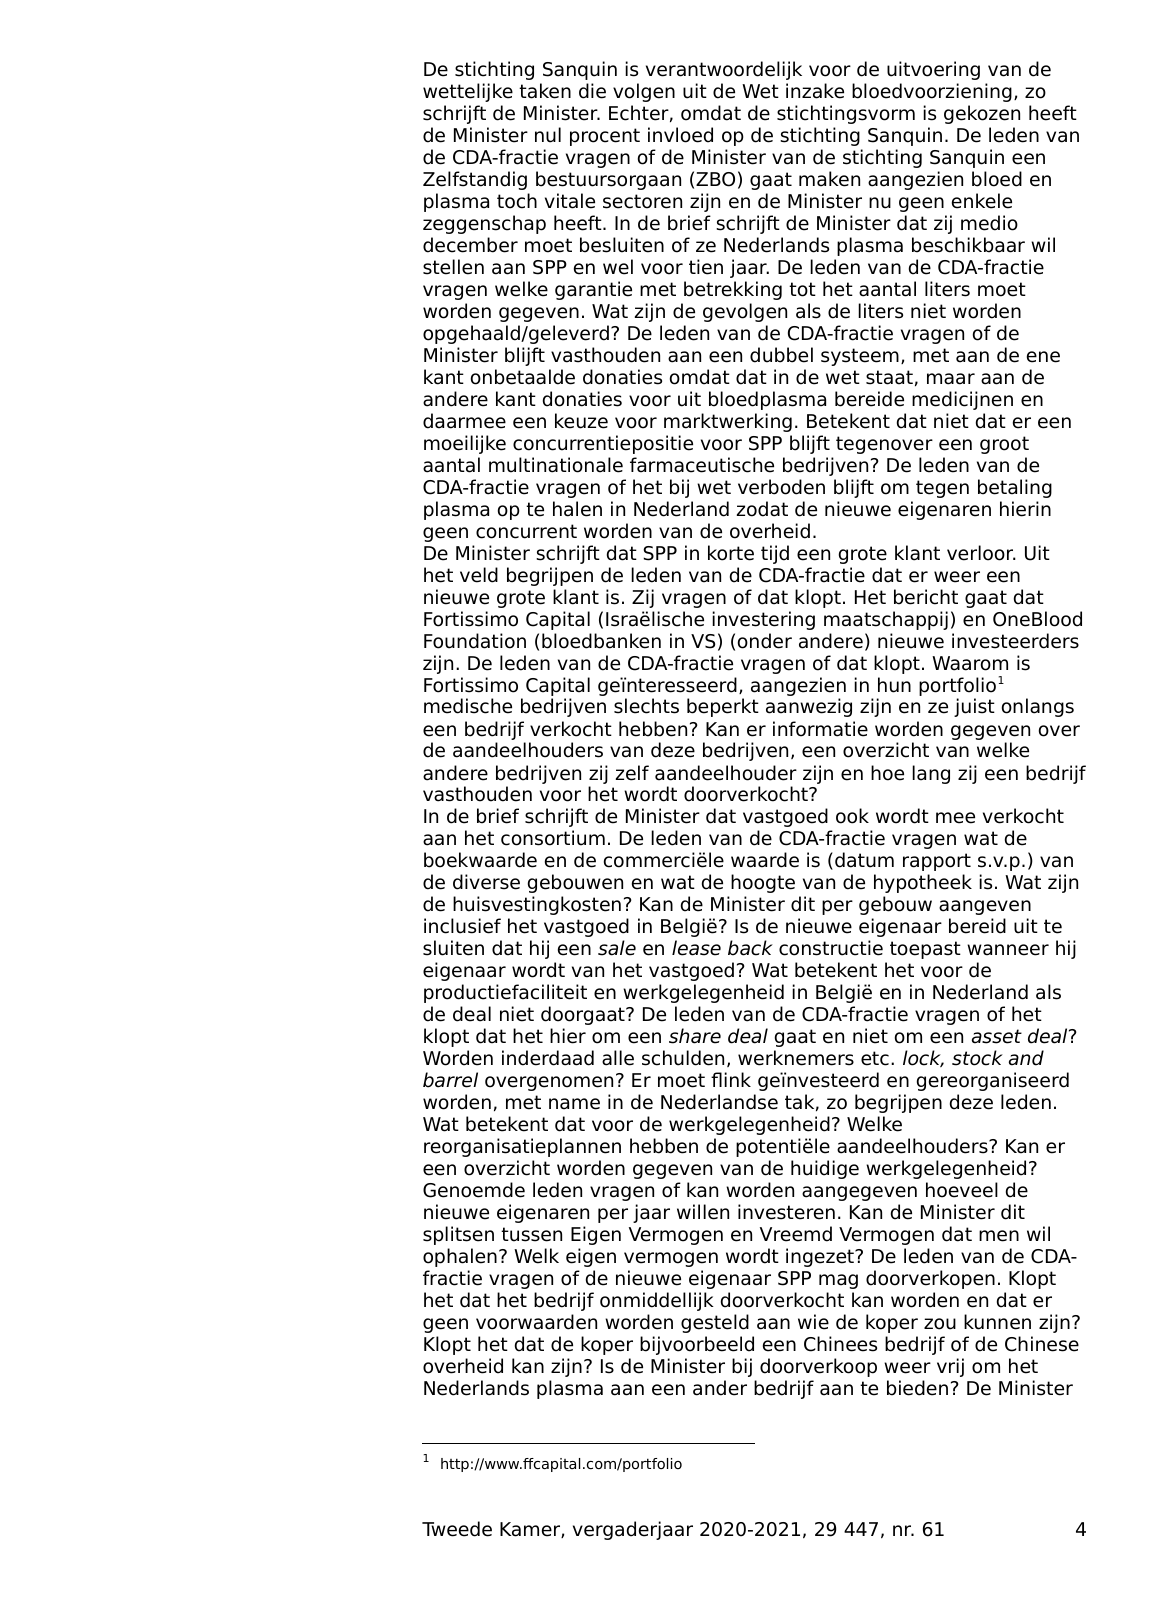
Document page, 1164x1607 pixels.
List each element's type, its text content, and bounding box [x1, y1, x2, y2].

text In de brief schrijft de Minister dat vastgoed ook wordt mee verkocht aan het consortium. De leden van de CDA-fractie vragen wat de boekwaarde en de commerciële waarde is (datum rapport s.v.p.) van de diverse gebouwen en wat de hoogte van de hypotheek is. Wat zijn de huisvestingkosten? Kan de Minister dit per gebouw aangeven inclusief het vastgoed in België? Is de nieuwe eigenaar bereid uit te sluiten dat hij een sale en lease back constructie toepast wanneer hij eigenaar wordt van het vastgoed? Wat betekent het voor de productiefaciliteit en werkgelegenheid in België en in Nederland als de deal niet doorgaat? De leden van de CDA-fractie vragen of het klopt dat het hier om een share deal gaat en niet om een asset deal? Worden inderdaad alle schulden, werknemers etc. lock, stock and barrel overgenomen? Er moet flink geïnvesteerd en gereorganiseerd worden, met name in de Nederlandse tak, zo begrijpen deze leden. Wat betekent dat voor de werkgelegenheid? Welke reorganisatieplannen hebben de potentiële aandeelhouders? Kan er een overzicht worden gegeven van de huidige werkgelegenheid? Genoemde leden vragen of kan worden aangegeven hoeveel de nieuwe eigenaren per jaar willen investeren. Kan de Minister dit splitsen tussen Eigen Vermogen en Vreemd Vermogen dat men wil ophalen? Welk eigen vermogen wordt ingezet? De leden van de CDA-fractie vragen of de nieuwe eigenaar SPP mag doorverkopen. Klopt het dat het bedrijf onmiddellijk doorverkocht kan worden en dat er geen voorwaarden worden gesteld aan wie de koper zou kunnen zijn? Klopt het dat de koper bijvoorbeeld een Chinees bedrijf of de Chinese overheid kan zijn? Is de Minister bij doorverkoop weer vrij om het Nederlands plasma aan een ander bedrijf aan te bieden? De Minister [422, 806, 1087, 1400]
text De Minister schrijft dat SPP in korte tijd een grote klant verloor. Uit het veld begrijpen de leden van de CDA-fractie dat er weer een nieuwe grote klant is. Zij vragen of dat klopt. Het bericht gaat dat Fortissimo Capital (Israëlische investering maatschappij) en OneBlood Foundation (bloedbanken in VS) (onder andere) nieuwe investeerders zijn. De leden van de CDA-fractie vragen of dat klopt. Waarom is Fortissimo Capital geïnteresseerd, aangezien in hun portfolio medische bedrijven slechts beperkt aanwezig zijn en ze juist onlangs een bedrijf verkocht hebben? Kan er informatie worden gegeven over de aandeelhouders van deze bedrijven, een overzicht van welke andere bedrijven zij zelf aandeelhouder zijn en hoe lang zij een bedrijf vasthouden voor het wordt doorverkocht? [422, 543, 1087, 806]
text De stichting Sanquin is verantwoordelijk voor de uitvoering van de wettelijke taken die volgen uit de Wet inzake bloedvoorziening, zo schrijft de Minister. Echter, omdat de stichtingsvorm is gekozen heeft de Minister nul procent invloed op de stichting Sanquin. De leden van de CDA-fractie vragen of de Minister van de stichting Sanquin een Zelfstandig bestuursorgaan (ZBO) gaat maken aangezien bloed en plasma toch vitale sectoren zijn en de Minister nu geen enkele zeggenschap heeft. In de brief schrijft de Minister dat zij medio december moet besluiten of ze Nederlands plasma beschikbaar wil stellen aan SPP en wel voor tien jaar. De leden van de CDA-fractie vragen welke garantie met betrekking tot het aantal liters moet worden gegeven. Wat zijn de gevolgen als de liters niet worden opgehaald/geleverd? De leden van de CDA-fractie vragen of de Minister blijft vasthouden aan een dubbel systeem, met aan de ene kant onbetaalde donaties omdat dat in de wet staat, maar aan de andere kant donaties voor uit bloedplasma bereide medicijnen en daarmee een keuze voor marktwerking. Betekent dat niet dat er een moeilijke concurrentiepositie voor SPP blijft tegenover een groot aantal multinationale farmaceutische bedrijven? De leden van de CDA-fractie vragen of het bij wet verboden blijft om tegen betaling plasma op te halen in Nederland zodat de nieuwe eigenaren hierin geen concurrent worden van de overheid. [422, 59, 1087, 543]
text http://www.ffcapital.com/portfolio [422, 1452, 1087, 1474]
